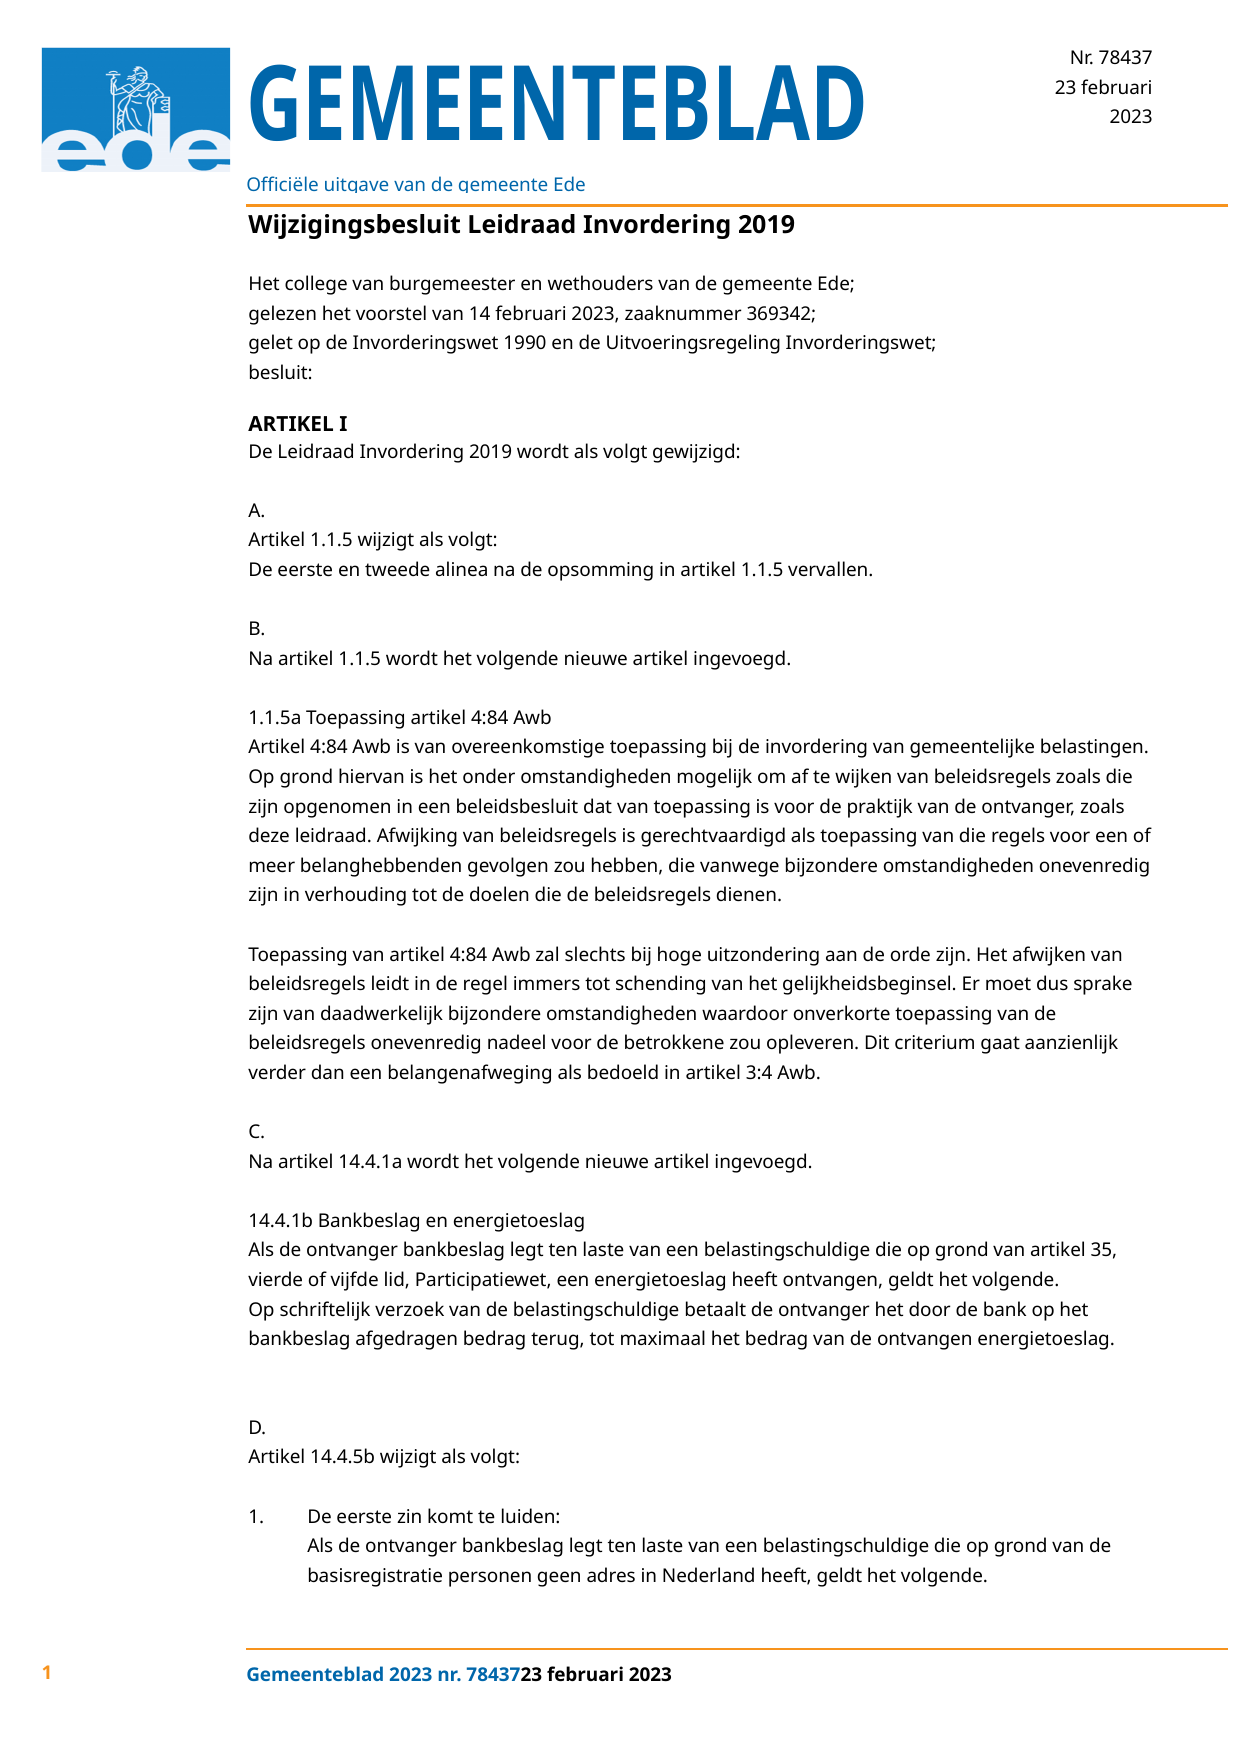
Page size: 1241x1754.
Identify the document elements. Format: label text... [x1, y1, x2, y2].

text Als de ontvanger bankbeslag legt ten laste van een belastingschuldige die op grond van artikel 35, vierde of vijfde lid, Participatiewet, een energietoeslag heeft ontvangen, geldt het volgende. [248, 1237, 1152, 1292]
text Toepassing van artikel 4:84 Awb zal slechts bij hoge uitzondering aan de orde zijn. Het afwijken van [248, 941, 1152, 967]
text ARTIKEL I [248, 409, 1152, 438]
text De eerste en tweede alinea na de opsomming in artikel 1.1.5 vervallen. [248, 556, 1152, 582]
text gelet op de Invorderingswet 1990 en de Uitvoeringsregeling Invorderingswet; [248, 329, 1152, 355]
text Na artikel 14.4.1a wordt het volgende nieuwe artikel ingevoegd. [248, 1148, 1152, 1174]
text Wijzigingsbesluit Leidraad Invordering 2019 [248, 207, 1152, 241]
picture [41, 47, 231, 172]
text B. [248, 615, 1152, 641]
list Als de ontvanger bankbeslag legt ten laste van een belastingschuldige die op grond van de basisregistratie personen geen adres in Nederland heeft, geldt het volgende. [248, 1532, 1152, 1588]
text A. [248, 497, 1152, 523]
text Artikel 1.1.5 wijzigt als volgt: [248, 527, 1152, 552]
text 1.1.5a Toepassing artikel 4:84 Awb [248, 704, 1152, 730]
text gelezen het voorstel van 14 februari 2023, zaaknummer 369342; [248, 300, 1152, 326]
text C. [248, 1118, 1152, 1144]
text 14.4.1b Bankbeslag en energietoeslag [248, 1207, 1152, 1233]
text D. [248, 1414, 1152, 1440]
text Artikel 4:84 Awb is van overeenkomstige toepassing bij de invordering van gemeentelijke belastingen. Op grond hiervan is het onder omstandigheden mogelijk om af te wijken van beleidsregels zoals die zijn opgenomen in een beleidsbesluit dat van toepassing is voor de praktijk van de ontvanger, zoals deze leidraad. Afwijking van beleidsregels is gerechtvaardigd als toepassing van die regels voor een of meer belanghebbenden gevolgen zou hebben, die vanwege bijzondere omstandigheden onevenredig zijn in verhouding tot de doelen die de beleidsregels dienen. [248, 734, 1152, 907]
text Artikel 14.4.5b wijzigt als volgt: [248, 1444, 1152, 1469]
text Op schriftelijk verzoek van de belastingschuldige betaalt de ontvanger het door de bank op het bankbeslag afgedragen bedrag terug, tot maximaal het bedrag van de ontvangen energietoeslag. [248, 1296, 1152, 1351]
text De Leidraad Invordering 2019 wordt als volgt gewijzigd: [248, 438, 1152, 464]
text Na artikel 1.1.5 wordt het volgende nieuwe artikel ingevoegd. [248, 645, 1152, 671]
text Het college van burgemeester en wethouders van de gemeente Ede; [248, 270, 1152, 296]
list De eerste zin komt te luiden: [248, 1503, 1152, 1529]
text zijn van daadwerkelijk bijzondere omstandigheden waardoor onverkorte toepassing van de beleidsregels onevenredig nadeel voor de betrokkene zou opleveren. Dit criterium gaat aanzienlijk verder dan een belangenafweging als bedoeld in artikel 3:4 Awb. [248, 1000, 1152, 1085]
text beleidsregels leidt in de regel immers tot schending van het gelijkheidsbeginsel. Er moet dus sprake [248, 970, 1152, 996]
text besluit: [248, 359, 1152, 385]
